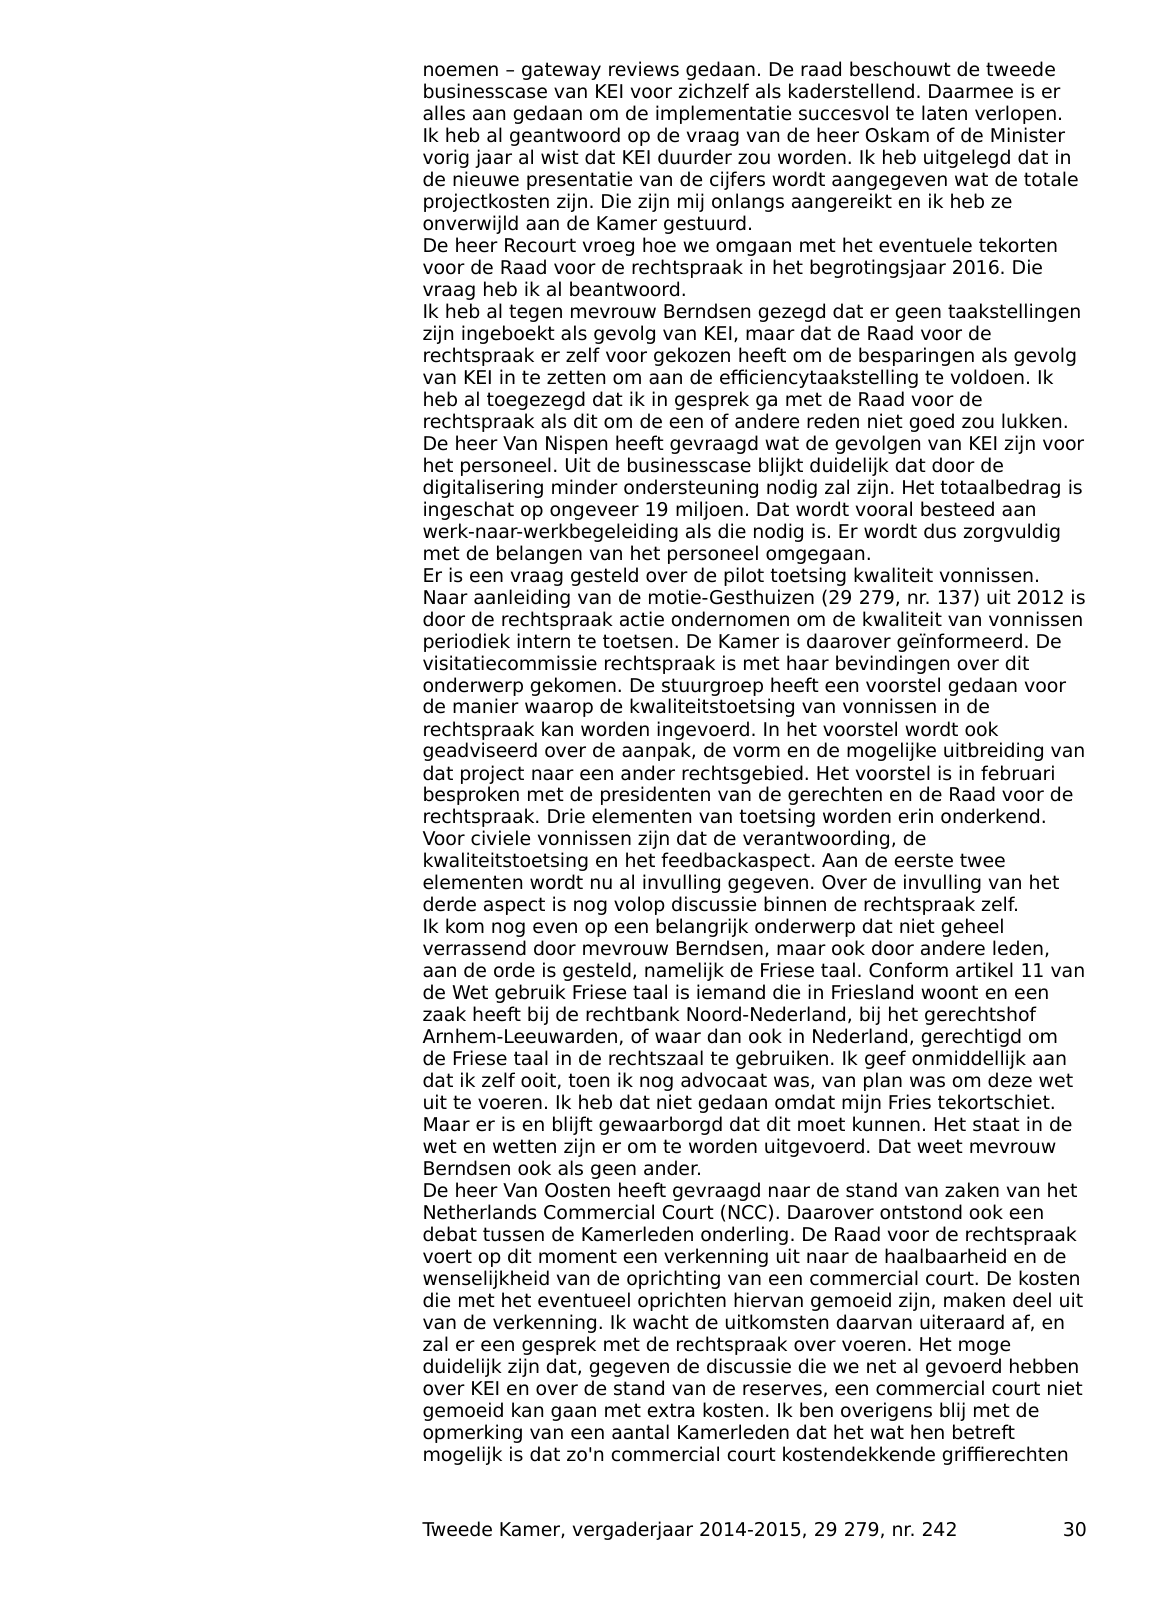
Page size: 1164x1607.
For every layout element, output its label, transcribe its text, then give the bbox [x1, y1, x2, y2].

text De heer Van Nispen heeft gevraagd wat de gevolgen van KEI zijn voor het personeel. Uit de businesscase blijkt duidelijk dat door de digitalisering minder ondersteuning nodig zal zijn. Het totaalbedrag is ingeschat op ongeveer 19 miljoen. Dat wordt vooral besteed aan werk-naar-werkbegeleiding als die nodig is. Er wordt dus zorgvuldig met de belangen van het personeel omgegaan. [422, 433, 1087, 564]
text noemen – gateway reviews gedaan. De raad beschouwt de tweede businesscase van KEI voor zichzelf als kaderstellend. Daarmee is er alles aan gedaan om de implementatie succesvol te laten verlopen. [422, 59, 1087, 125]
text Er is een vraag gesteld over de pilot toetsing kwaliteit vonnissen. Naar aanleiding van de motie-Gesthuizen (29 279, nr. 137) uit 2012 is door de rechtspraak actie ondernomen om de kwaliteit van vonnissen periodiek intern te toetsen. De Kamer is daarover geïnformeerd. De visitatiecommissie rechtspraak is met haar bevindingen over dit onderwerp gekomen. De stuurgroep heeft een voorstel gedaan voor de manier waarop de kwaliteitstoetsing van vonnissen in de rechtspraak kan worden ingevoerd. In het voorstel wordt ook geadviseerd over de aanpak, de vorm en de mogelijke uitbreiding van dat project naar een ander rechtsgebied. Het voorstel is in februari besproken met de presidenten van de gerechten en de Raad voor de rechtspraak. Drie elementen van toetsing worden erin onderkend. Voor civiele vonnissen zijn dat de verantwoording, de kwaliteitstoetsing en het feedbackaspect. Aan de eerste twee elementen wordt nu al invulling gegeven. Over de invulling van het derde aspect is nog volop discussie binnen de rechtspraak zelf. [422, 564, 1087, 916]
text De heer Recourt vroeg hoe we omgaan met het eventuele tekorten voor de Raad voor de rechtspraak in het begrotingsjaar 2016. Die vraag heb ik al beantwoord. [422, 235, 1087, 301]
text De heer Van Oosten heeft gevraagd naar de stand van zaken van het Netherlands Commercial Court (NCC). Daarover ontstond ook een debat tussen de Kamerleden onderling. De Raad voor de rechtspraak voert op dit moment een verkenning uit naar de haalbaarheid en de wenselijkheid van de oprichting van een commercial court. De kosten die met het eventueel oprichten hiervan gemoeid zijn, maken deel uit van de verkenning. Ik wacht de uitkomsten daarvan uiteraard af, en zal er een gesprek met de rechtspraak over voeren. Het moge duidelijk zijn dat, gegeven de discussie die we net al gevoerd hebben over KEI en over de stand van de reserves, een commercial court niet gemoeid kan gaan met extra kosten. Ik ben overigens blij met de opmerking van een aantal Kamerleden dat het wat hen betreft mogelijk is dat zo'n commercial court kostendekkende griffierechten [422, 1180, 1087, 1466]
text Ik heb al tegen mevrouw Berndsen gezegd dat er geen taakstellingen zijn ingeboekt als gevolg van KEI, maar dat de Raad voor de rechtspraak er zelf voor gekozen heeft om de besparingen als gevolg van KEI in te zetten om aan de efficiencytaakstelling te voldoen. Ik heb al toegezegd dat ik in gesprek ga met de Raad voor de rechtspraak als dit om de een of andere reden niet goed zou lukken. [422, 301, 1087, 433]
text Ik kom nog even op een belangrijk onderwerp dat niet geheel verrassend door mevrouw Berndsen, maar ook door andere leden, aan de orde is gesteld, namelijk de Friese taal. Conform artikel 11 van de Wet gebruik Friese taal is iemand die in Friesland woont en een zaak heeft bij de rechtbank Noord-Nederland, bij het gerechtshof Arnhem-Leeuwarden, of waar dan ook in Nederland, gerechtigd om de Friese taal in de rechtszaal te gebruiken. Ik geef onmiddellijk aan dat ik zelf ooit, toen ik nog advocaat was, van plan was om deze wet uit te voeren. Ik heb dat niet gedaan omdat mijn Fries tekortschiet. Maar er is en blijft gewaarborgd dat dit moet kunnen. Het staat in de wet en wetten zijn er om te worden uitgevoerd. Dat weet mevrouw Berndsen ook als geen ander. [422, 916, 1087, 1180]
text Ik heb al geantwoord op de vraag van de heer Oskam of de Minister vorig jaar al wist dat KEI duurder zou worden. Ik heb uitgelegd dat in de nieuwe presentatie van de cijfers wordt aangegeven wat de totale projectkosten zijn. Die zijn mij onlangs aangereikt en ik heb ze onverwijld aan de Kamer gestuurd. [422, 125, 1087, 235]
